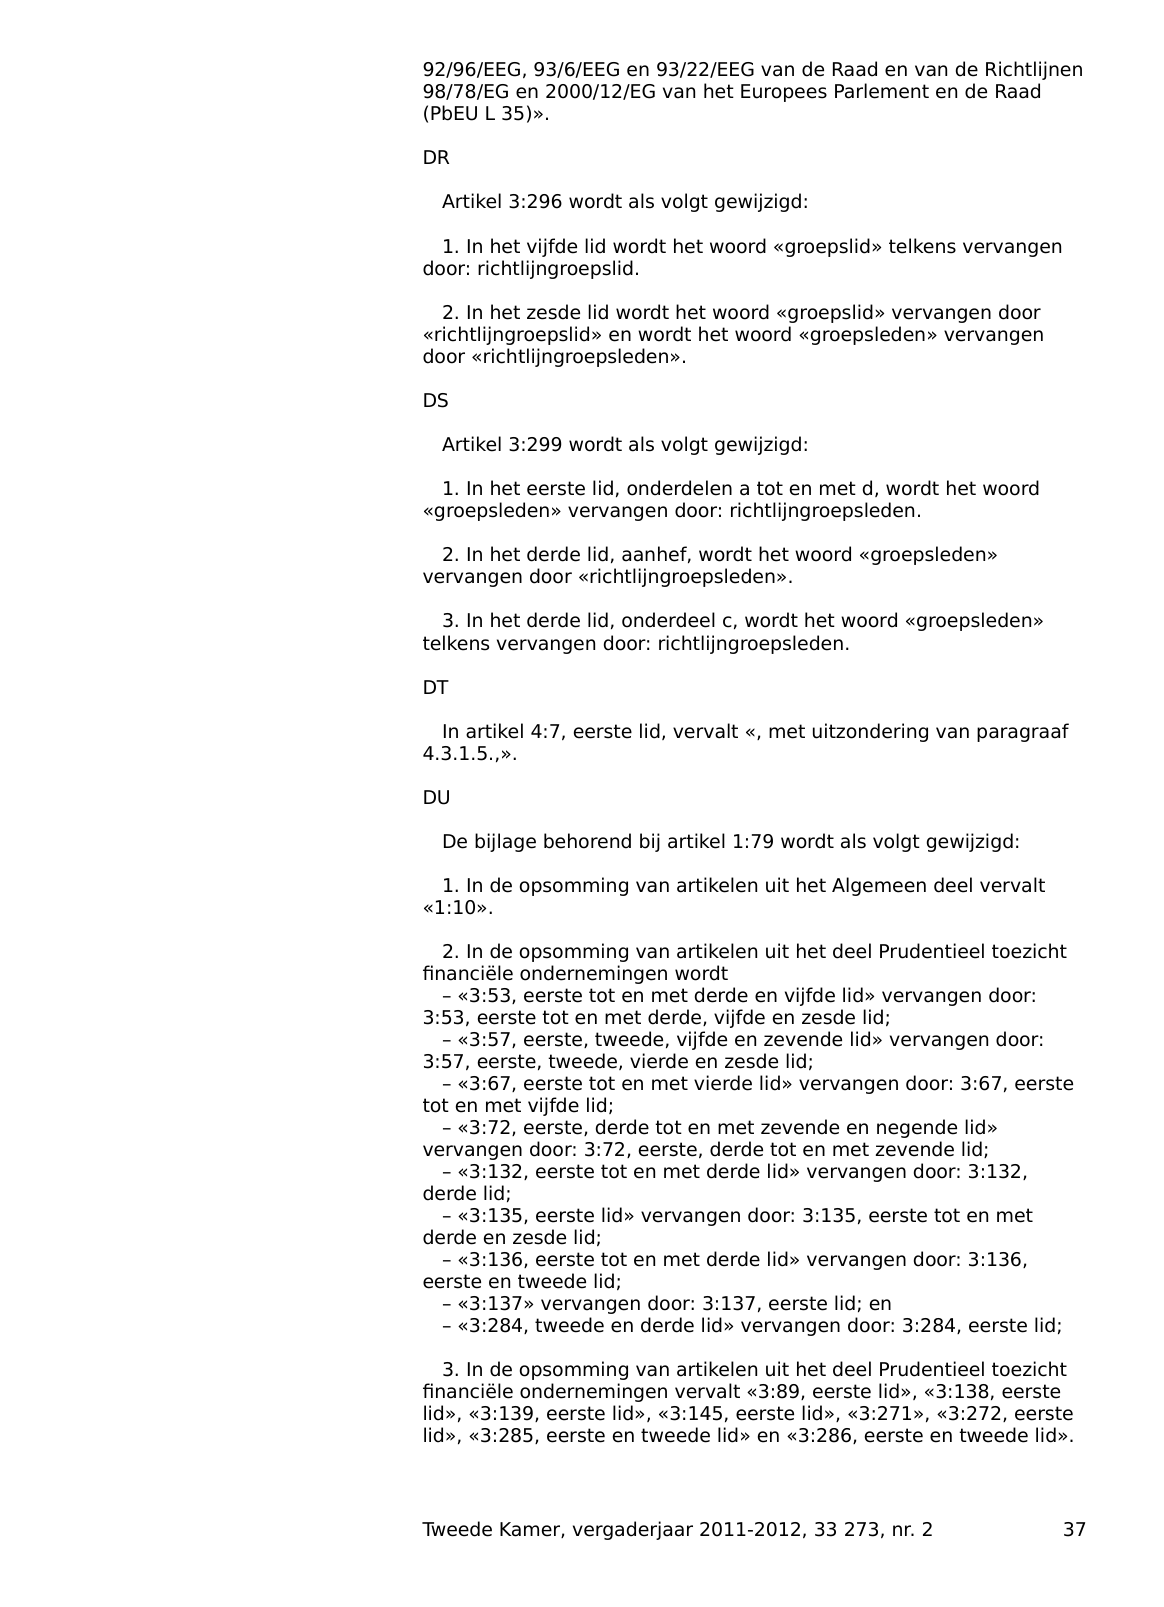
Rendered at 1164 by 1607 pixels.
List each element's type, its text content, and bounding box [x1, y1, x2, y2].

text – «3:57, eerste, tweede, vijfde en zevende lid» vervangen door: 3:57, eerste, tweede, vierde en zesde lid; [422, 1029, 1087, 1073]
text 1. In de opsomming van artikelen uit het Algemeen deel vervalt «1:10». [422, 875, 1087, 919]
text – «3:136, eerste tot en met derde lid» vervangen door: 3:136, eerste en tweede lid; [422, 1249, 1087, 1293]
text – «3:137» vervangen door: 3:137, eerste lid; en [422, 1293, 1087, 1315]
text – «3:53, eerste tot en met derde en vijfde lid» vervangen door: 3:53, eerste tot en met derde, vijfde en zesde lid; [422, 985, 1087, 1029]
text 2. In het zesde lid wordt het woord «groepslid» vervangen door «richtlijngroepslid» en wordt het woord «groepsleden» vervangen door «richtlijngroepsleden». [422, 302, 1087, 368]
text DS [422, 390, 1087, 412]
text 92/96/EEG, 93/6/EEG en 93/22/EEG van de Raad en van de Richtlijnen 98/78/EG en 2000/12/EG van het Europees Parlement en de Raad (PbEU L 35)». [422, 59, 1087, 125]
text De bijlage behorend bij artikel 1:79 wordt als volgt gewijzigd: [422, 831, 1087, 853]
text In artikel 4:7, eerste lid, vervalt «, met uitzondering van paragraaf 4.3.1.5.,». [422, 721, 1087, 765]
text 1. In het vijfde lid wordt het woord «groepslid» telkens vervangen door: richtlijngroepslid. [422, 236, 1087, 279]
text – «3:284, tweede en derde lid» vervangen door: 3:284, eerste lid; [422, 1315, 1087, 1337]
text Artikel 3:299 wordt als volgt gewijzigd: [422, 434, 1087, 456]
text 2. In het derde lid, aanhef, wordt het woord «groepsleden» vervangen door «richtlijngroepsleden». [422, 544, 1087, 588]
text 2. In de opsomming van artikelen uit het deel Prudentieel toezicht financiële ondernemingen wordt [422, 941, 1087, 985]
text – «3:135, eerste lid» vervangen door: 3:135, eerste tot en met derde en zesde lid; [422, 1205, 1087, 1249]
text – «3:132, eerste tot en met derde lid» vervangen door: 3:132, derde lid; [422, 1161, 1087, 1205]
text 1. In het eerste lid, onderdelen a tot en met d, wordt het woord «groepsleden» vervangen door: richtlijngroepsleden. [422, 478, 1087, 522]
text 3. In de opsomming van artikelen uit het deel Prudentieel toezicht financiële ondernemingen vervalt «3:89, eerste lid», «3:138, eerste lid», «3:139, eerste lid», «3:145, eerste lid», «3:271», «3:272, eerste lid», «3:285, eerste en tweede lid» en «3:286, eerste en tweede lid». [422, 1359, 1087, 1447]
text DT [422, 677, 1087, 698]
text – «3:67, eerste tot en met vierde lid» vervangen door: 3:67, eerste tot en met vijfde lid; [422, 1073, 1087, 1117]
text – «3:72, eerste, derde tot en met zevende en negende lid» vervangen door: 3:72, eerste, derde tot en met zevende lid; [422, 1117, 1087, 1161]
text 3. In het derde lid, onderdeel c, wordt het woord «groepsleden» telkens vervangen door: richtlijngroepsleden. [422, 610, 1087, 654]
text DR [422, 147, 1087, 169]
text Artikel 3:296 wordt als volgt gewijzigd: [422, 191, 1087, 213]
text DU [422, 787, 1087, 809]
